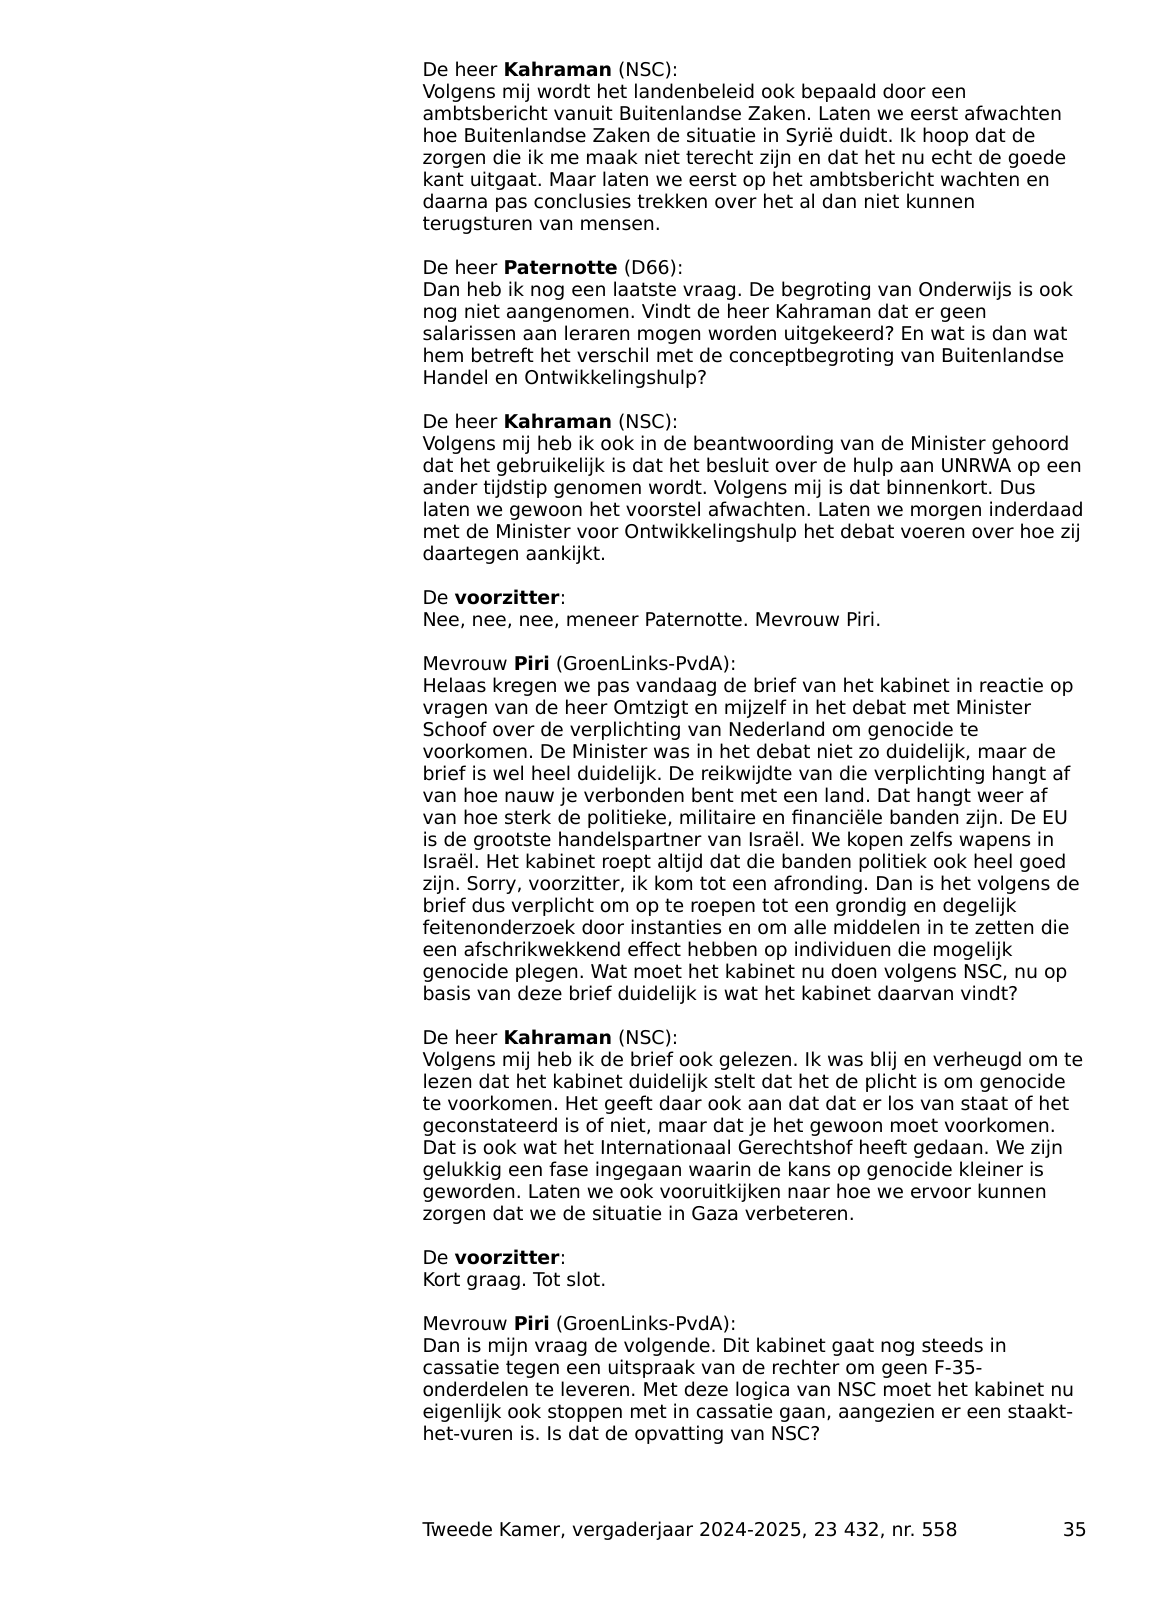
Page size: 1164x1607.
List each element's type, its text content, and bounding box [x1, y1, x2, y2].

text De voorzitter: [422, 1247, 1087, 1269]
text Helaas kregen we pas vandaag de brief van het kabinet in reactie op vragen van de heer Omtzigt en mijzelf in het debat met Minister Schoof over de verplichting van Nederland om genocide te voorkomen. De Minister was in het debat niet zo duidelijk, maar de brief is wel heel duidelijk. De reikwijdte van die verplichting hangt af van hoe nauw je verbonden bent met een land. Dat hangt weer af van hoe sterk de politieke, militaire en financiële banden zijn. De EU is de grootste handelspartner van Israël. We kopen zelfs wapens in Israël. Het kabinet roept altijd dat die banden politiek ook heel goed zijn. Sorry, voorzitter, ik kom tot een afronding. Dan is het volgens de brief dus verplicht om op te roepen tot een grondig en degelijk feitenonderzoek door instanties en om alle middelen in te zetten die een afschrikwekkend effect hebben op individuen die mogelijk genocide plegen. Wat moet het kabinet nu doen volgens NSC, nu op basis van deze brief duidelijk is wat het kabinet daarvan vindt? [422, 675, 1087, 1005]
text Mevrouw Piri (GroenLinks-PvdA): [422, 653, 1087, 675]
text Dan heb ik nog een laatste vraag. De begroting van Onderwijs is ook nog niet aangenomen. Vindt de heer Kahraman dat er geen salarissen aan leraren mogen worden uitgekeerd? En wat is dan wat hem betreft het verschil met de conceptbegroting van Buitenlandse Handel en Ontwikkelingshulp? [422, 279, 1087, 389]
text De voorzitter: [422, 587, 1087, 609]
text Volgens mij heb ik ook in de beantwoording van de Minister gehoord dat het gebruikelijk is dat het besluit over de hulp aan UNRWA op een ander tijdstip genomen wordt. Volgens mij is dat binnenkort. Dus laten we gewoon het voorstel afwachten. Laten we morgen inderdaad met de Minister voor Ontwikkelingshulp het debat voeren over hoe zij daartegen aankijkt. [422, 433, 1087, 565]
text Volgens mij wordt het landenbeleid ook bepaald door een ambtsbericht vanuit Buitenlandse Zaken. Laten we eerst afwachten hoe Buitenlandse Zaken de situatie in Syrië duidt. Ik hoop dat de zorgen die ik me maak niet terecht zijn en dat het nu echt de goede kant uitgaat. Maar laten we eerst op het ambtsbericht wachten en daarna pas conclusies trekken over het al dan niet kunnen terugsturen van mensen. [422, 81, 1087, 235]
text Dan is mijn vraag de volgende. Dit kabinet gaat nog steeds in cassatie tegen een uitspraak van de rechter om geen F-35-onderdelen te leveren. Met deze logica van NSC moet het kabinet nu eigenlijk ook stoppen met in cassatie gaan, aangezien er een staakt-het-vuren is. Is dat de opvatting van NSC? [422, 1335, 1087, 1445]
text Kort graag. Tot slot. [422, 1269, 1087, 1291]
text Mevrouw Piri (GroenLinks-PvdA): [422, 1313, 1087, 1335]
text Nee, nee, nee, meneer Paternotte. Mevrouw Piri. [422, 609, 1087, 631]
text De heer Kahraman (NSC): [422, 1027, 1087, 1049]
text De heer Kahraman (NSC): [422, 411, 1087, 433]
text De heer Paternotte (D66): [422, 257, 1087, 279]
text De heer Kahraman (NSC): [422, 59, 1087, 81]
text Volgens mij heb ik de brief ook gelezen. Ik was blij en verheugd om te lezen dat het kabinet duidelijk stelt dat het de plicht is om genocide te voorkomen. Het geeft daar ook aan dat dat er los van staat of het geconstateerd is of niet, maar dat je het gewoon moet voorkomen. Dat is ook wat het Internationaal Gerechtshof heeft gedaan. We zijn gelukkig een fase ingegaan waarin de kans op genocide kleiner is geworden. Laten we ook vooruitkijken naar hoe we ervoor kunnen zorgen dat we de situatie in Gaza verbeteren. [422, 1049, 1087, 1225]
